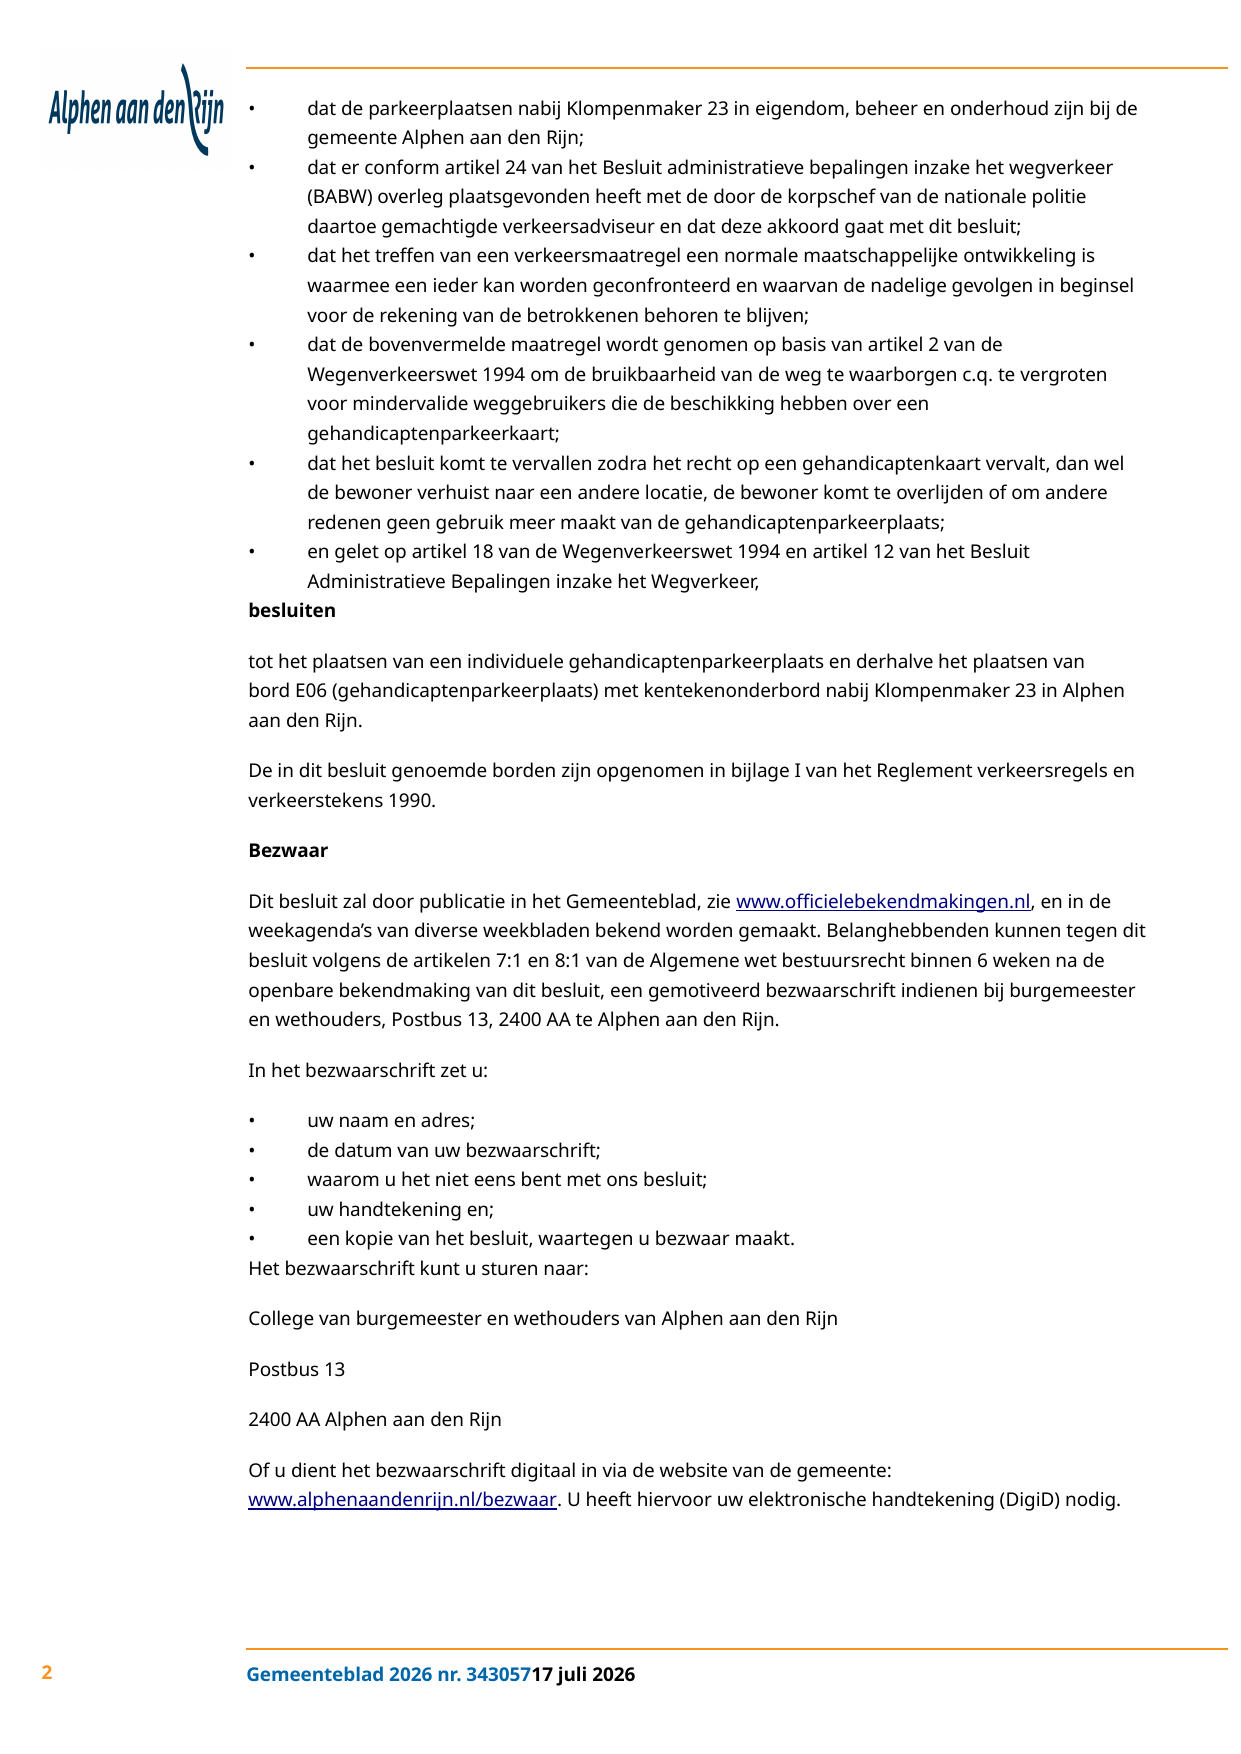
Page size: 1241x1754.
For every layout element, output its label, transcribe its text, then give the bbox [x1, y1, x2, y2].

list de datum van uw bezwaarschrift; [248, 1137, 1152, 1163]
text Het bezwaarschrift kunt u sturen naar: [248, 1255, 1152, 1281]
text Dit besluit zal door publicatie in het Gemeenteblad, zie www.officielebekendmakingen.nl, en in de weekagenda’s van diverse weekbladen bekend worden gemaakt. Belanghebbenden kunnen tegen dit besluit volgens de artikelen 7:1 en 8:1 van de Algemene wet bestuursrecht binnen 6 weken na de openbare bekendmaking van dit besluit, een gemotiveerd bezwaarschrift indienen bij burgemeester en wethouders, Postbus 13, 2400 AA te Alphen aan den Rijn. [248, 888, 1152, 1032]
text Of u dient het bezwaarschrift digitaal in via de website van de gemeente: www.alphenaandenrijn.nl/bezwaar. U heeft hiervoor uw elektronische handtekening (DigiD) nodig. [248, 1457, 1152, 1512]
list dat de bovenvermelde maatregel wordt genomen op basis van artikel 2 van de Wegenverkeerswet 1994 om de bruikbaarheid van de weg te waarborgen c.q. te vergroten voor mindervalide weggebruikers die de beschikking hebben over een gehandicaptenparkeerkaart; [248, 331, 1152, 446]
text College van burgemeester en wethouders van Alphen aan den Rijn [248, 1306, 1152, 1331]
list dat er conform artikel 24 van het Besluit administratieve bepalingen inzake het wegverkeer (BABW) overleg plaatsgevonden heeft met de door de korpschef van de nationale politie daartoe gemachtigde verkeersadviseur en dat deze akkoord gaat met dit besluit; [248, 154, 1152, 239]
text In het bezwaarschrift zet u: [248, 1057, 1152, 1083]
text Postbus 13 [248, 1356, 1152, 1382]
list uw handtekening en; [248, 1196, 1152, 1222]
text 2400 AA Alphen aan den Rijn [248, 1406, 1152, 1432]
list waarom u het niet eens bent met ons besluit; [248, 1166, 1152, 1192]
text De in dit besluit genoemde borden zijn opgenomen in bijlage I van het Reglement verkeersregels en verkeerstekens 1990. [248, 758, 1152, 813]
text besluiten [248, 598, 1152, 623]
list dat het treffen van een verkeersmaatregel een normale maatschappelijke ontwikkeling is waarmee een ieder kan worden geconfronteerd en waarvan de nadelige gevolgen in beginsel voor de rekening van de betrokkenen behoren te blijven; [248, 243, 1152, 328]
list uw naam en adres; [248, 1107, 1152, 1133]
list een kopie van het besluit, waartegen u bezwaar maakt. [248, 1226, 1152, 1251]
list en gelet op artikel 18 van de Wegenverkeerswet 1994 en artikel 12 van het Besluit Administratieve Bepalingen inzake het Wegverkeer, [248, 538, 1152, 594]
list dat het besluit komt te vervallen zodra het recht op een gehandicaptenkaart vervalt, dan wel de bewoner verhuist naar een andere locatie, de bewoner komt te overlijden of om andere redenen geen gebruik meer maakt van de gehandicaptenparkeerplaats; [248, 450, 1152, 535]
text Bezwaar [248, 838, 1152, 863]
text tot het plaatsen van een individuele gehandicaptenparkeerplaats en derhalve het plaatsen van bord E06 (gehandicaptenparkeerplaats) met kentekenonderbord nabij Klompenmaker 23 in Alphen aan den Rijn. [248, 648, 1152, 733]
picture [41, 47, 231, 172]
list dat de parkeerplaatsen nabij Klompenmaker 23 in eigendom, beheer en onderhoud zijn bij de gemeente Alphen aan den Rijn; [248, 95, 1152, 150]
